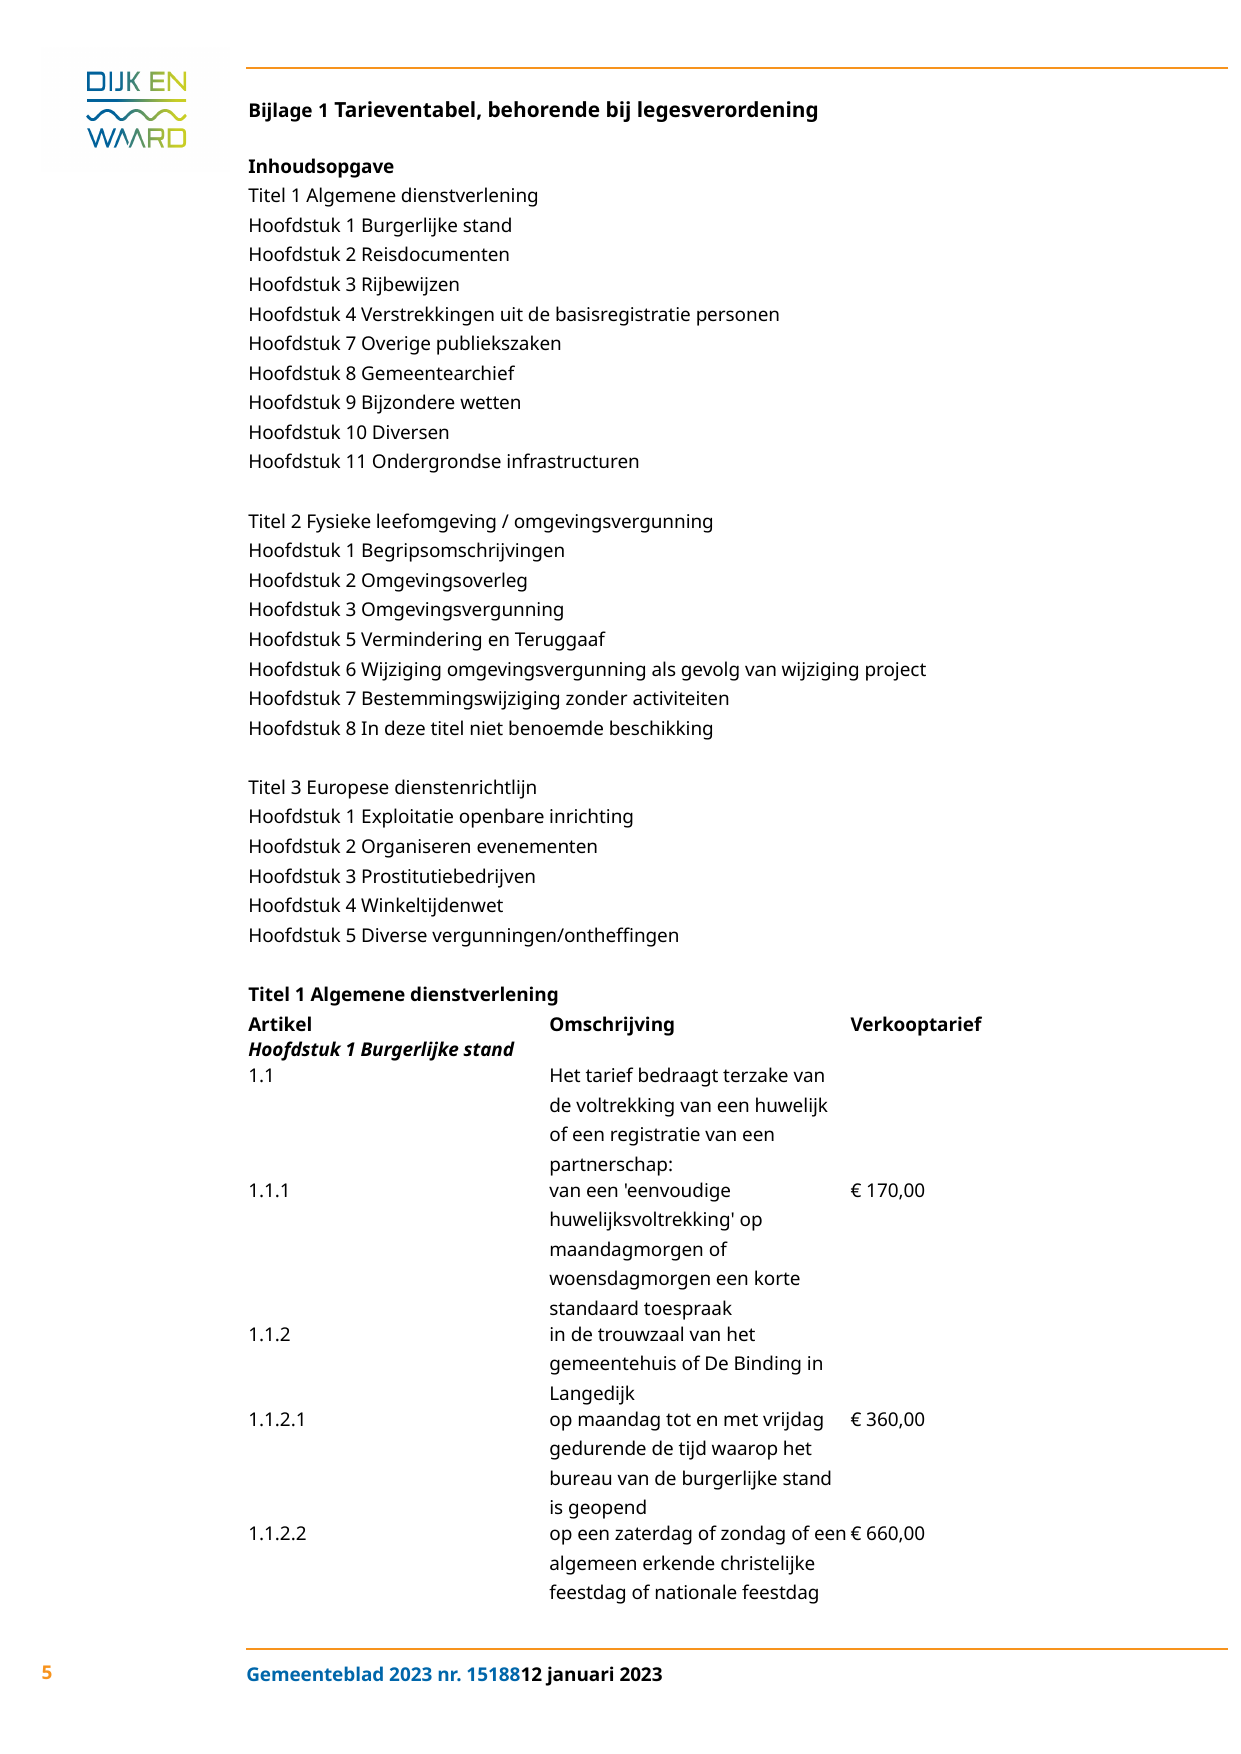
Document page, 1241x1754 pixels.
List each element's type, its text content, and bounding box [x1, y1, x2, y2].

table_cell 1.1.2.1 [248, 1406, 549, 1520]
table_cell 1.1.1 [248, 1177, 549, 1321]
text Hoofdstuk 4 Winkeltijdenwet [248, 892, 1152, 918]
table_header Verkooptarief [850, 1011, 1152, 1037]
table_header Omschrijving [549, 1011, 850, 1037]
text Hoofdstuk 11 Ondergrondse infrastructuren [248, 449, 1152, 474]
text Titel 1 Algemene dienstverlening [248, 182, 1152, 208]
table_cell in de trouwzaal van het gemeentehuis of De Binding in Langedijk [549, 1321, 850, 1406]
table_header Artikel [248, 1011, 549, 1037]
table_cell op een zaterdag of zondag of een algemeen erkende christelijke feestdag of nationale feestdag [549, 1520, 850, 1605]
table_cell op maandag tot en met vrijdag gedurende de tijd waarop het bureau van de burgerlijke stand is geopend [549, 1406, 850, 1520]
text Hoofdstuk 1 Exploitatie openbare inrichting [248, 804, 1152, 829]
text Hoofdstuk 2 Omgevingsoverleg [248, 567, 1152, 593]
text Hoofdstuk 1 Begripsomschrijvingen [248, 537, 1152, 563]
text Hoofdstuk 7 Overige publiekszaken [248, 330, 1152, 356]
text Inhoudsopgave [248, 153, 1152, 179]
text Titel 1 Algemene dienstverlening [248, 981, 1152, 1007]
picture [41, 47, 231, 172]
text Hoofdstuk 3 Rijbewijzen [248, 271, 1152, 297]
text Hoofdstuk 7 Bestemmingswijziging zonder activiteiten [248, 685, 1152, 711]
text Hoofdstuk 8 Gemeentearchief [248, 360, 1152, 386]
table_cell Het tarief bedraagt terzake van de voltrekking van een huwelijk of een registratie van een partnerschap: [549, 1063, 850, 1177]
table_cell [850, 1063, 1152, 1177]
table_cell [850, 1321, 1152, 1406]
table_cell 1.1.2.2 [248, 1520, 549, 1605]
table_cell € 660,00 [850, 1520, 1152, 1605]
text Hoofdstuk 4 Verstrekkingen uit de basisregistratie personen [248, 301, 1152, 327]
text Hoofdstuk 2 Organiseren evenementen [248, 833, 1152, 859]
text Bijlage 1 Tarieventabel, behorende bij legesverordening [248, 95, 1152, 123]
table_cell 1.1.2 [248, 1321, 549, 1406]
table_cell van een 'eenvoudige huwelijksvoltrekking' op maandagmorgen of woensdagmorgen een korte standaard toespraak [549, 1177, 850, 1321]
text Hoofdstuk 2 Reisdocumenten [248, 242, 1152, 267]
text Hoofdstuk 10 Diversen [248, 419, 1152, 445]
text Titel 2 Fysieke leefomgeving / omgevingsvergunning [248, 508, 1152, 534]
text Hoofdstuk 5 Diverse vergunningen/ontheffingen [248, 922, 1152, 948]
text Hoofdstuk 5 Vermindering en Teruggaaf [248, 626, 1152, 652]
text Titel 3 Europese dienstenrichtlijn [248, 774, 1152, 800]
text Hoofdstuk 3 Omgevingsvergunning [248, 597, 1152, 622]
table_cell € 170,00 [850, 1177, 1152, 1321]
text Hoofdstuk 8 In deze titel niet benoemde beschikking [248, 715, 1152, 741]
table_cell 1.1 [248, 1063, 549, 1177]
text Hoofdstuk 6 Wijziging omgevingsvergunning als gevolg van wijziging project [248, 656, 1152, 682]
text Hoofdstuk 9 Bijzondere wetten [248, 389, 1152, 415]
text Hoofdstuk 3 Prostitutiebedrijven [248, 863, 1152, 889]
text Hoofdstuk 1 Burgerlijke stand [248, 212, 1152, 238]
table_cell Hoofdstuk 1 Burgerlijke stand [248, 1037, 1152, 1062]
table_cell € 360,00 [850, 1406, 1152, 1520]
